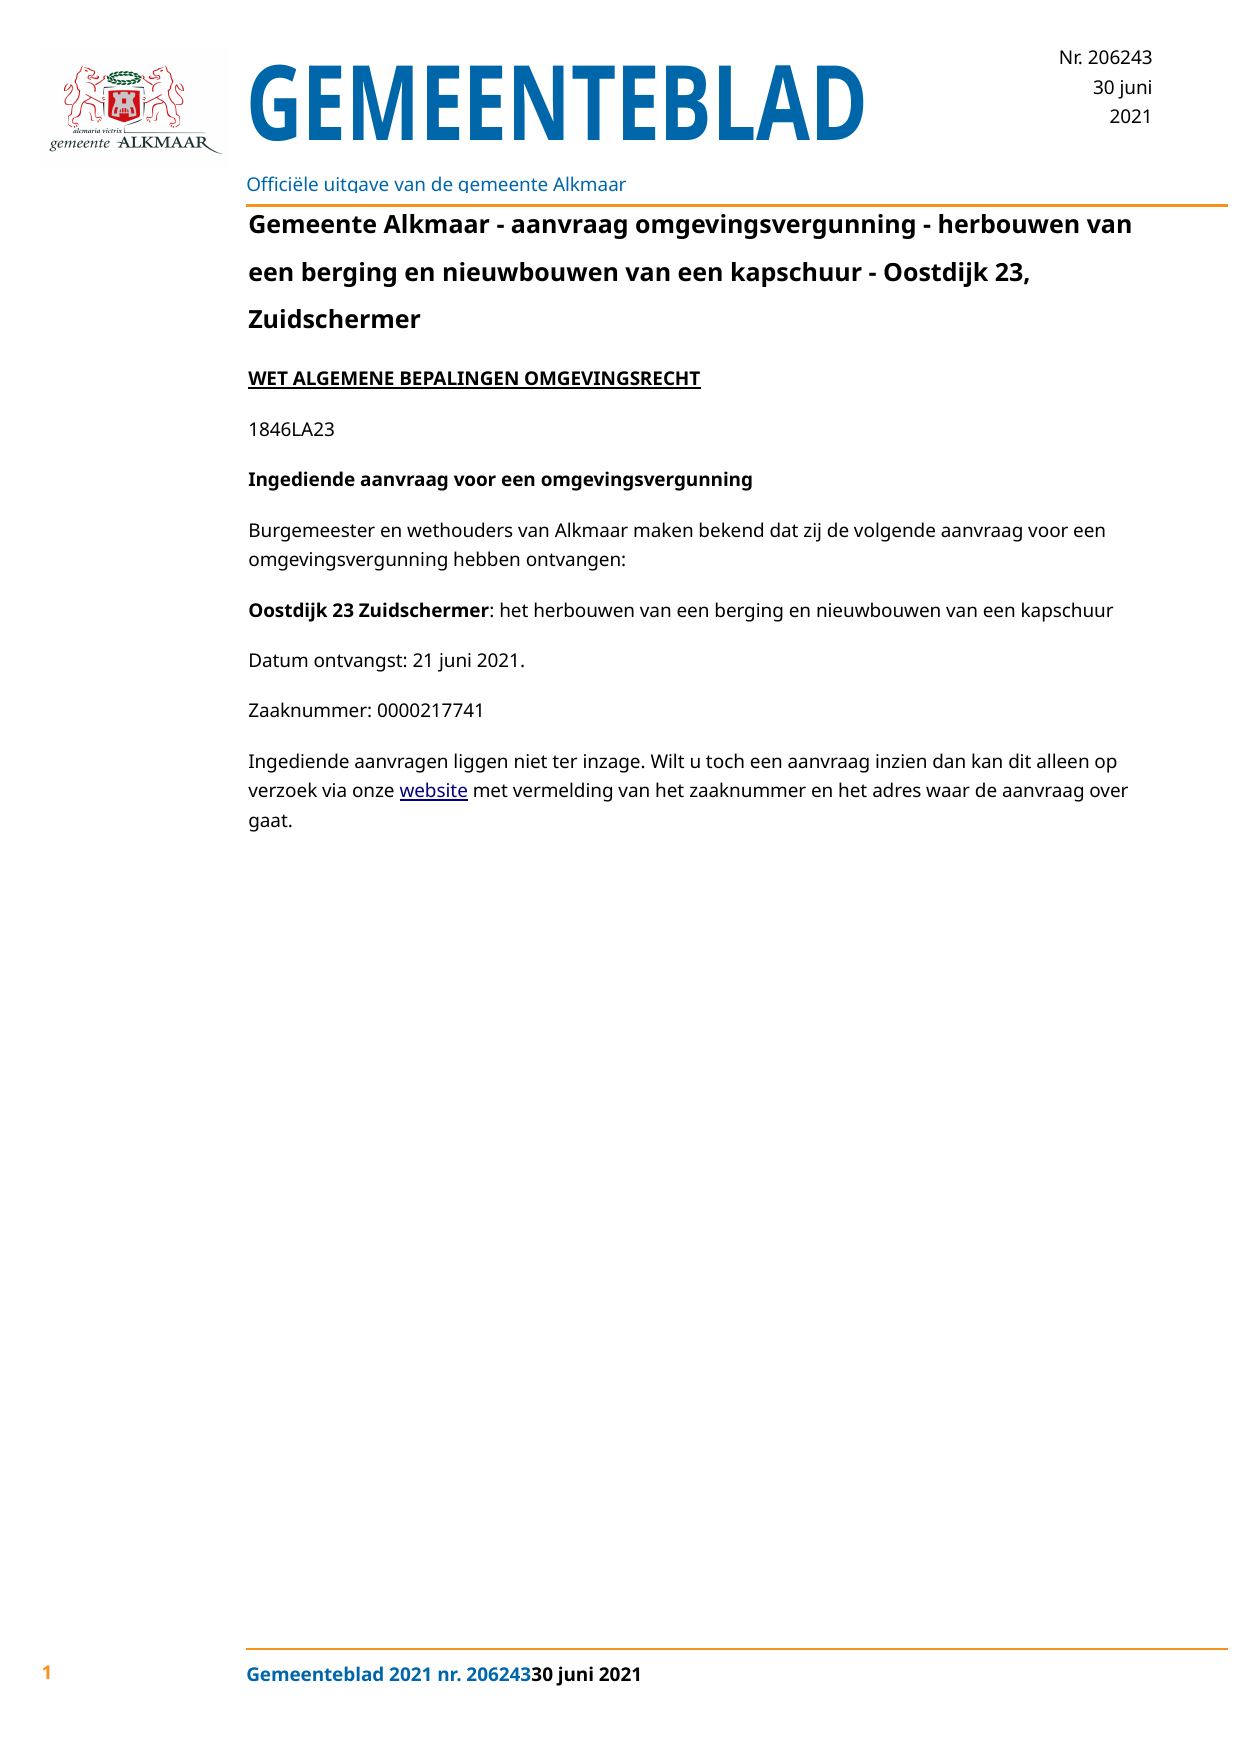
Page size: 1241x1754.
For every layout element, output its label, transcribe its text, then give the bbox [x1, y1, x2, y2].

text Ingediende aanvragen liggen niet ter inzage. Wilt u toch een aanvraag inzien dan kan dit alleen op verzoek via onze website met vermelding van het zaaknummer en het adres waar de aanvraag over gaat. [248, 748, 1152, 833]
text Burgemeester en wethouders van Alkmaar maken bekend dat zij de volgende aanvraag voor een omgevingsvergunning hebben ontvangen: [248, 517, 1152, 572]
text Ingediende aanvraag voor een omgevingsvergunning [248, 466, 1152, 492]
text 1846LA23 [248, 416, 1152, 442]
text Datum ontvangst: 21 juni 2021. [248, 647, 1152, 673]
text Gemeente Alkmaar - aanvraag omgevingsvergunning - herbouwen van een berging en nieuwbouwen van een kapschuur - Oostdijk 23, Zuidschermer [248, 207, 1152, 336]
picture [41, 47, 231, 172]
text WET ALGEMENE BEPALINGEN OMGEVINGSRECHT [248, 366, 1152, 391]
text Oostdijk 23 Zuidschermer: het herbouwen van een berging en nieuwbouwen van een kapschuur [248, 597, 1152, 622]
text Zaaknummer: 0000217741 [248, 698, 1152, 723]
